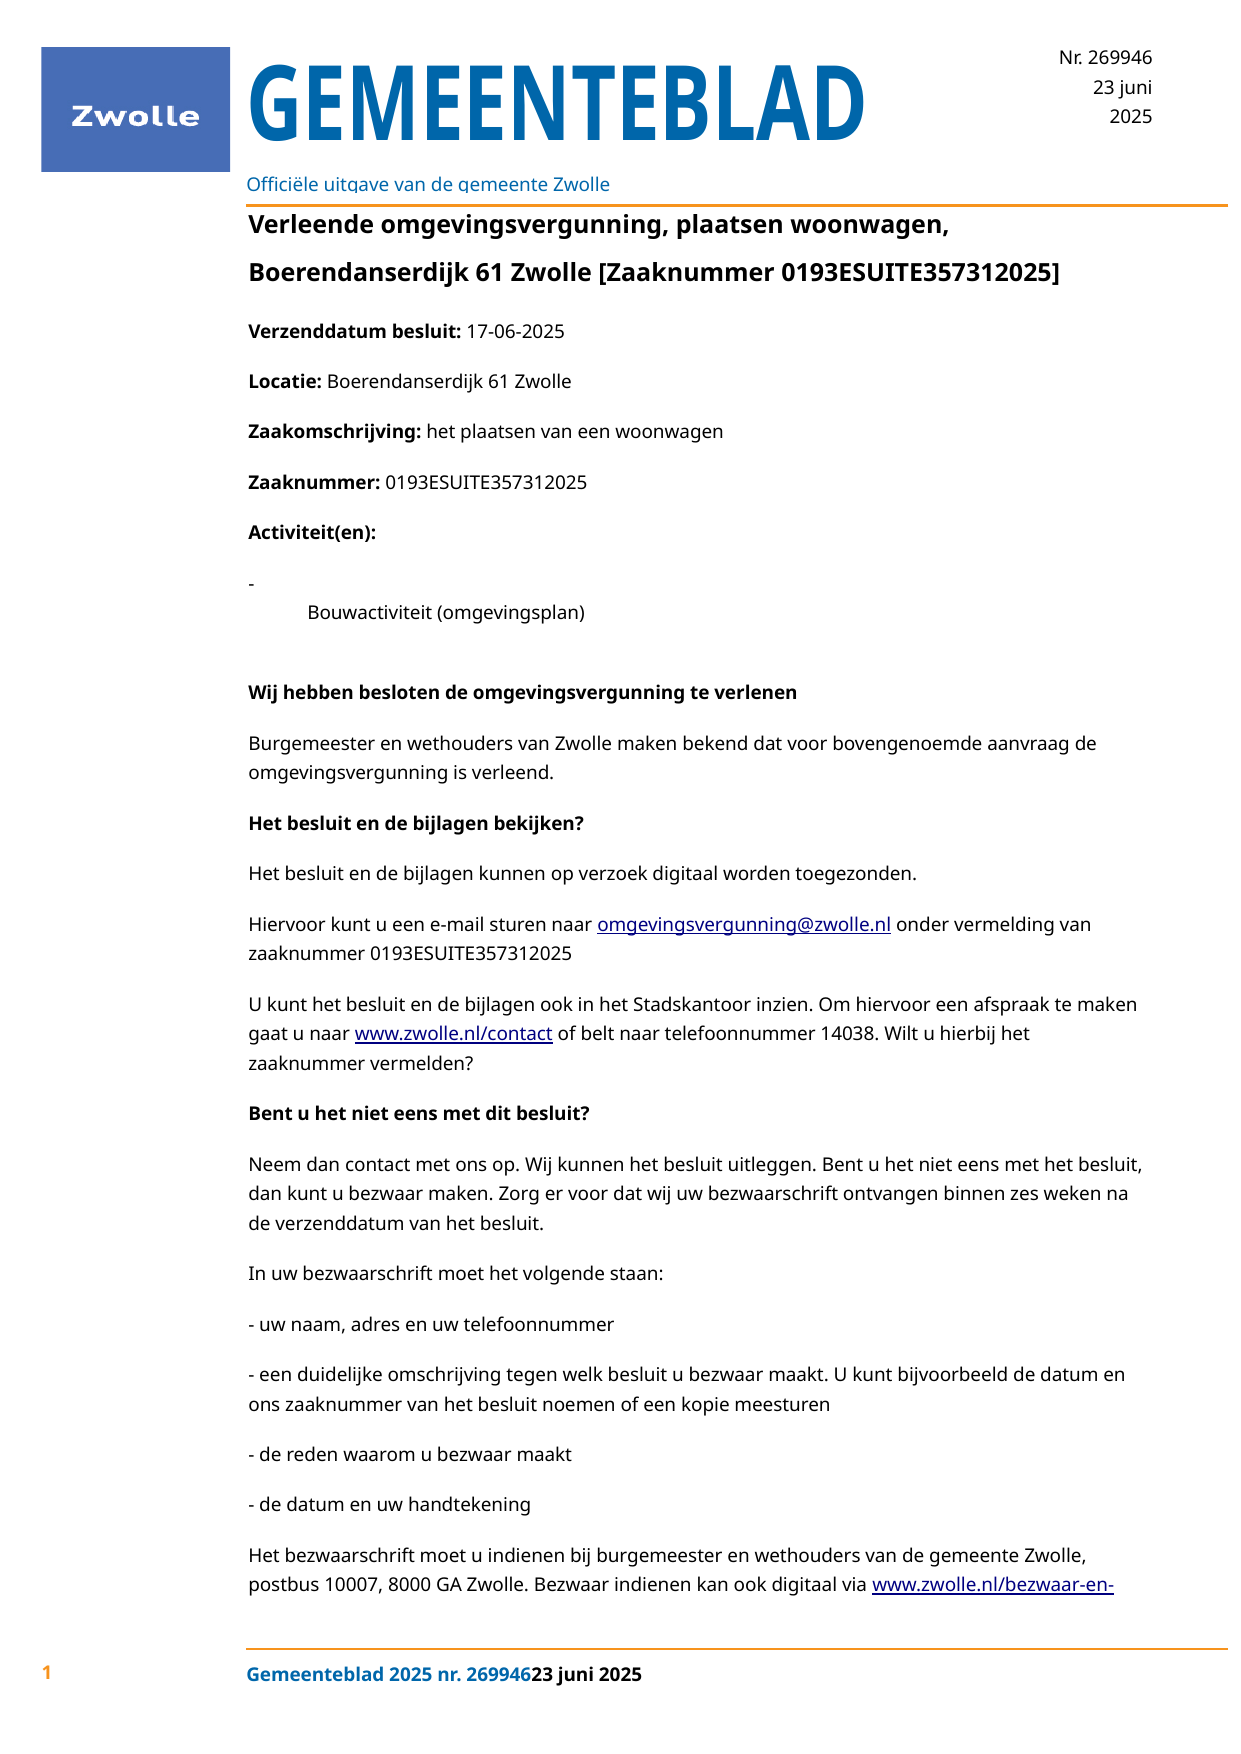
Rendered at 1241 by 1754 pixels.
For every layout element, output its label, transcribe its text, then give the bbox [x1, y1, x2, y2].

text Verleende omgevingsvergunning, plaatsen woonwagen, Boerendanserdijk 61 Zwolle [Zaaknummer 0193ESUITE357312025] [248, 207, 1152, 288]
text Het besluit en de bijlagen bekijken? [248, 810, 1152, 836]
text U kunt het besluit en de bijlagen ook in het Stadskantoor inzien. Om hiervoor een afspraak te maken gaat u naar www.zwolle.nl/contact of belt naar telefoonnummer 14038. Wilt u hierbij het zaaknummer vermelden? [248, 991, 1152, 1076]
text Zaakomschrijving: het plaatsen van een woonwagen [248, 419, 1152, 444]
text - de datum en uw handtekening [248, 1492, 1152, 1517]
text Wij hebben besloten de omgevingsvergunning te verlenen [248, 679, 1152, 705]
text Hiervoor kunt u een e-mail sturen naar omgevingsvergunning@zwolle.nl onder vermelding van zaaknummer 0193ESUITE357312025 [248, 911, 1152, 966]
text Neem dan contact met ons op. Wij kunnen het besluit uitleggen. Bent u het niet eens met het besluit, dan kunt u bezwaar maken. Zorg er voor dat wij uw bezwaarschrift ontvangen binnen zes weken na de verzenddatum van het besluit. [248, 1151, 1152, 1236]
text Het besluit en de bijlagen kunnen op verzoek digitaal worden toegezonden. [248, 860, 1152, 886]
text - een duidelijke omschrijving tegen welk besluit u bezwaar maakt. U kunt bijvoorbeeld de datum en ons zaaknummer van het besluit noemen of een kopie meesturen [248, 1361, 1152, 1417]
text Locatie: Boerendanserdijk 61 Zwolle [248, 368, 1152, 394]
text In uw bezwaarschrift moet het volgende staan: [248, 1260, 1152, 1286]
text Bent u het niet eens met dit besluit? [248, 1100, 1152, 1126]
text Burgemeester en wethouders van Zwolle maken bekend dat voor bovengenoemde aanvraag de omgevingsvergunning is verleend. [248, 730, 1152, 785]
text - uw naam, adres en uw telefoonnummer [248, 1311, 1152, 1337]
picture [41, 47, 231, 172]
list Bouwactiviteit (omgevingsplan) [248, 599, 1152, 625]
text - de reden waarom u bezwaar maakt [248, 1441, 1152, 1467]
text Het bezwaarschrift moet u indienen bij burgemeester en wethouders van de gemeente Zwolle, postbus 10007, 8000 GA Zwolle. Bezwaar indienen kan ook digitaal via www.zwolle.nl/bezwaar-en- [248, 1542, 1152, 1597]
text Verzenddatum besluit: 17-06-2025 [248, 318, 1152, 344]
text Zaaknummer: 0193ESUITE357312025 [248, 469, 1152, 495]
text Activiteit(en): [248, 519, 1152, 545]
